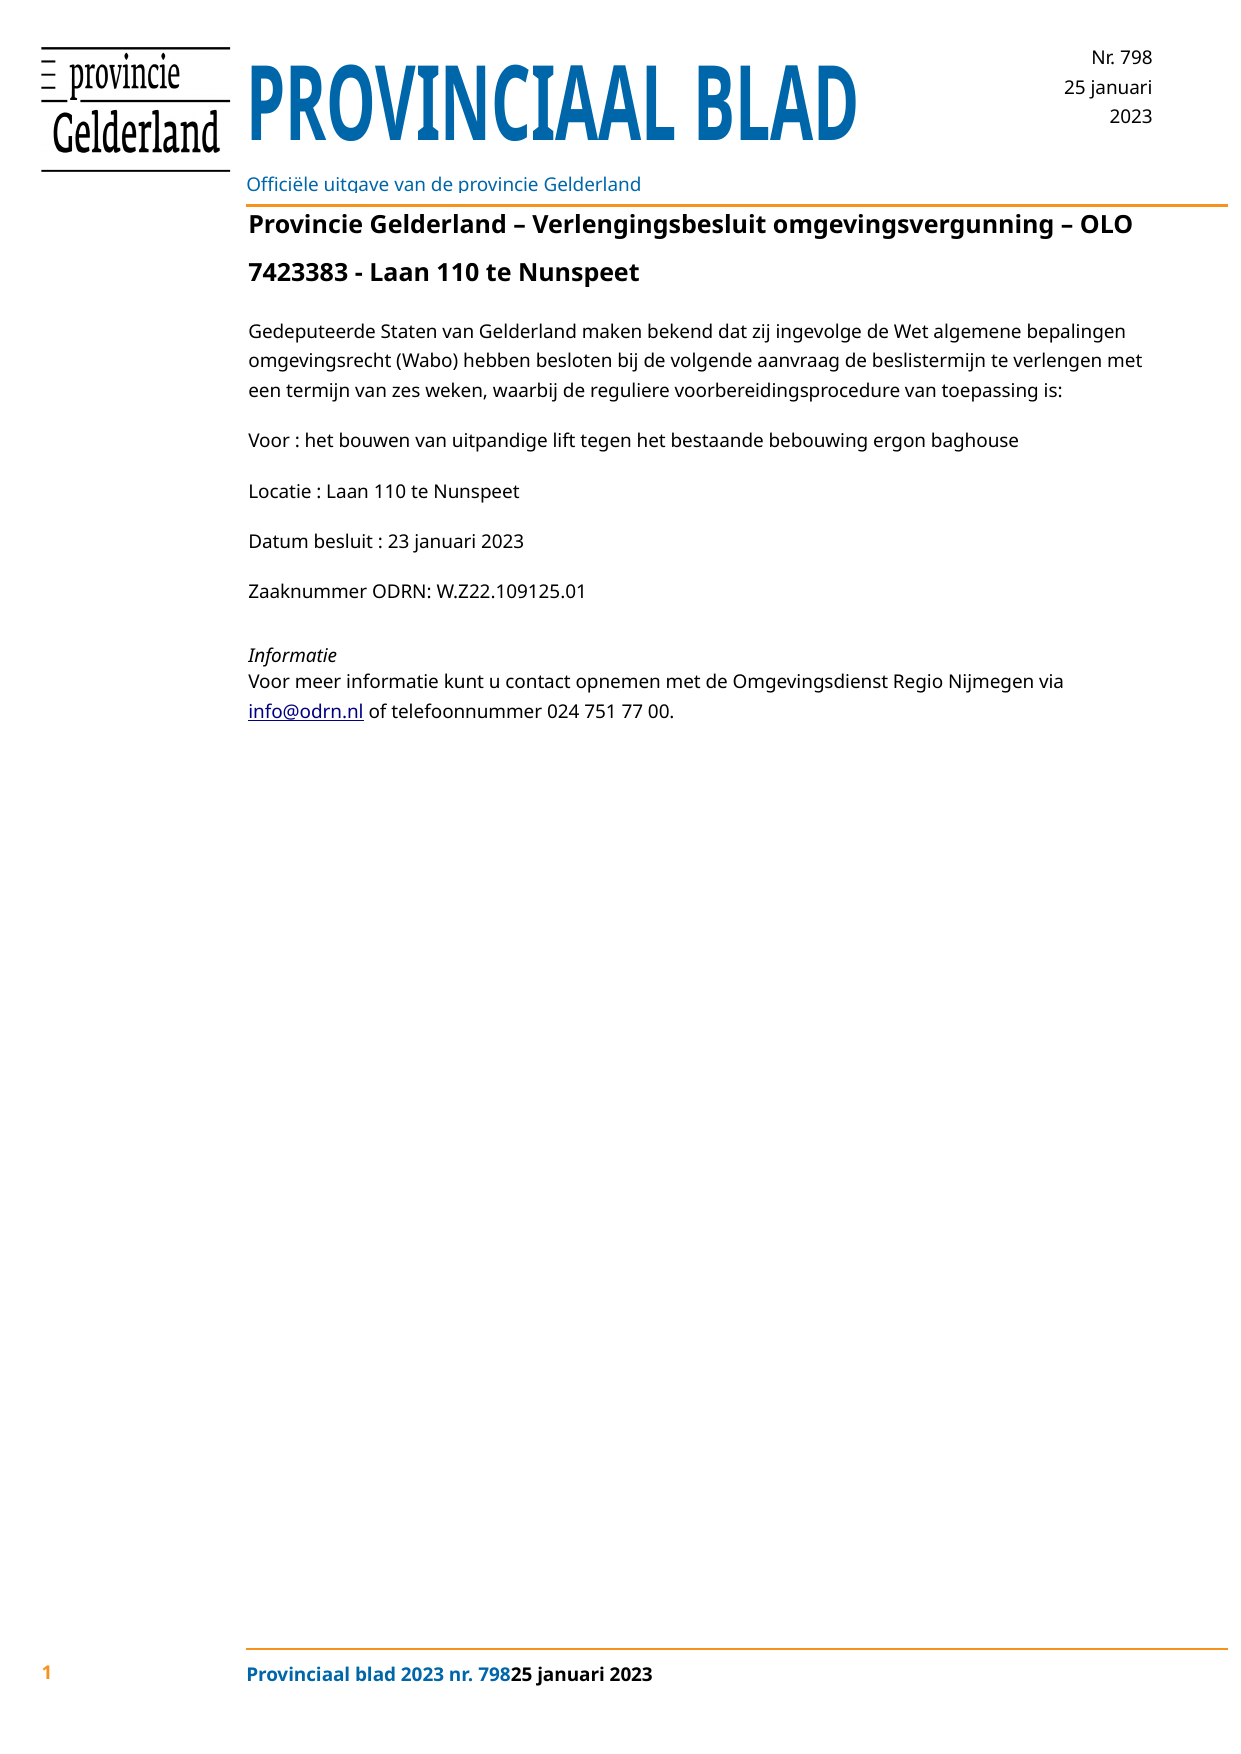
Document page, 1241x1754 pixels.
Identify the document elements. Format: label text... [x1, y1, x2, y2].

text Informatie [248, 643, 1152, 668]
text Gedeputeerde Staten van Gelderland maken bekend dat zij ingevolge de Wet algemene bepalingen omgevingsrecht (Wabo) hebben besloten bij de volgende aanvraag de beslistermijn te verlengen met een termijn van zes weken, waarbij de reguliere voorbereidingsprocedure van toepassing is: [248, 318, 1152, 403]
text Zaaknummer ODRN: W.Z22.109125.01 [248, 579, 1152, 604]
text Locatie : Laan 110 te Nunspeet [248, 478, 1152, 504]
text Datum besluit : 23 januari 2023 [248, 528, 1152, 554]
text Provincie Gelderland – Verlengingsbesluit omgevingsvergunning – OLO 7423383 - Laan 110 te Nunspeet [248, 207, 1152, 288]
text Voor meer informatie kunt u contact opnemen met de Omgevingsdienst Regio Nijmegen via info@odrn.nl of telefoonnummer 024 751 77 00. [248, 668, 1152, 724]
text Voor : het bouwen van uitpandige lift tegen het bestaande bebouwing ergon baghouse [248, 427, 1152, 453]
picture [41, 47, 231, 172]
